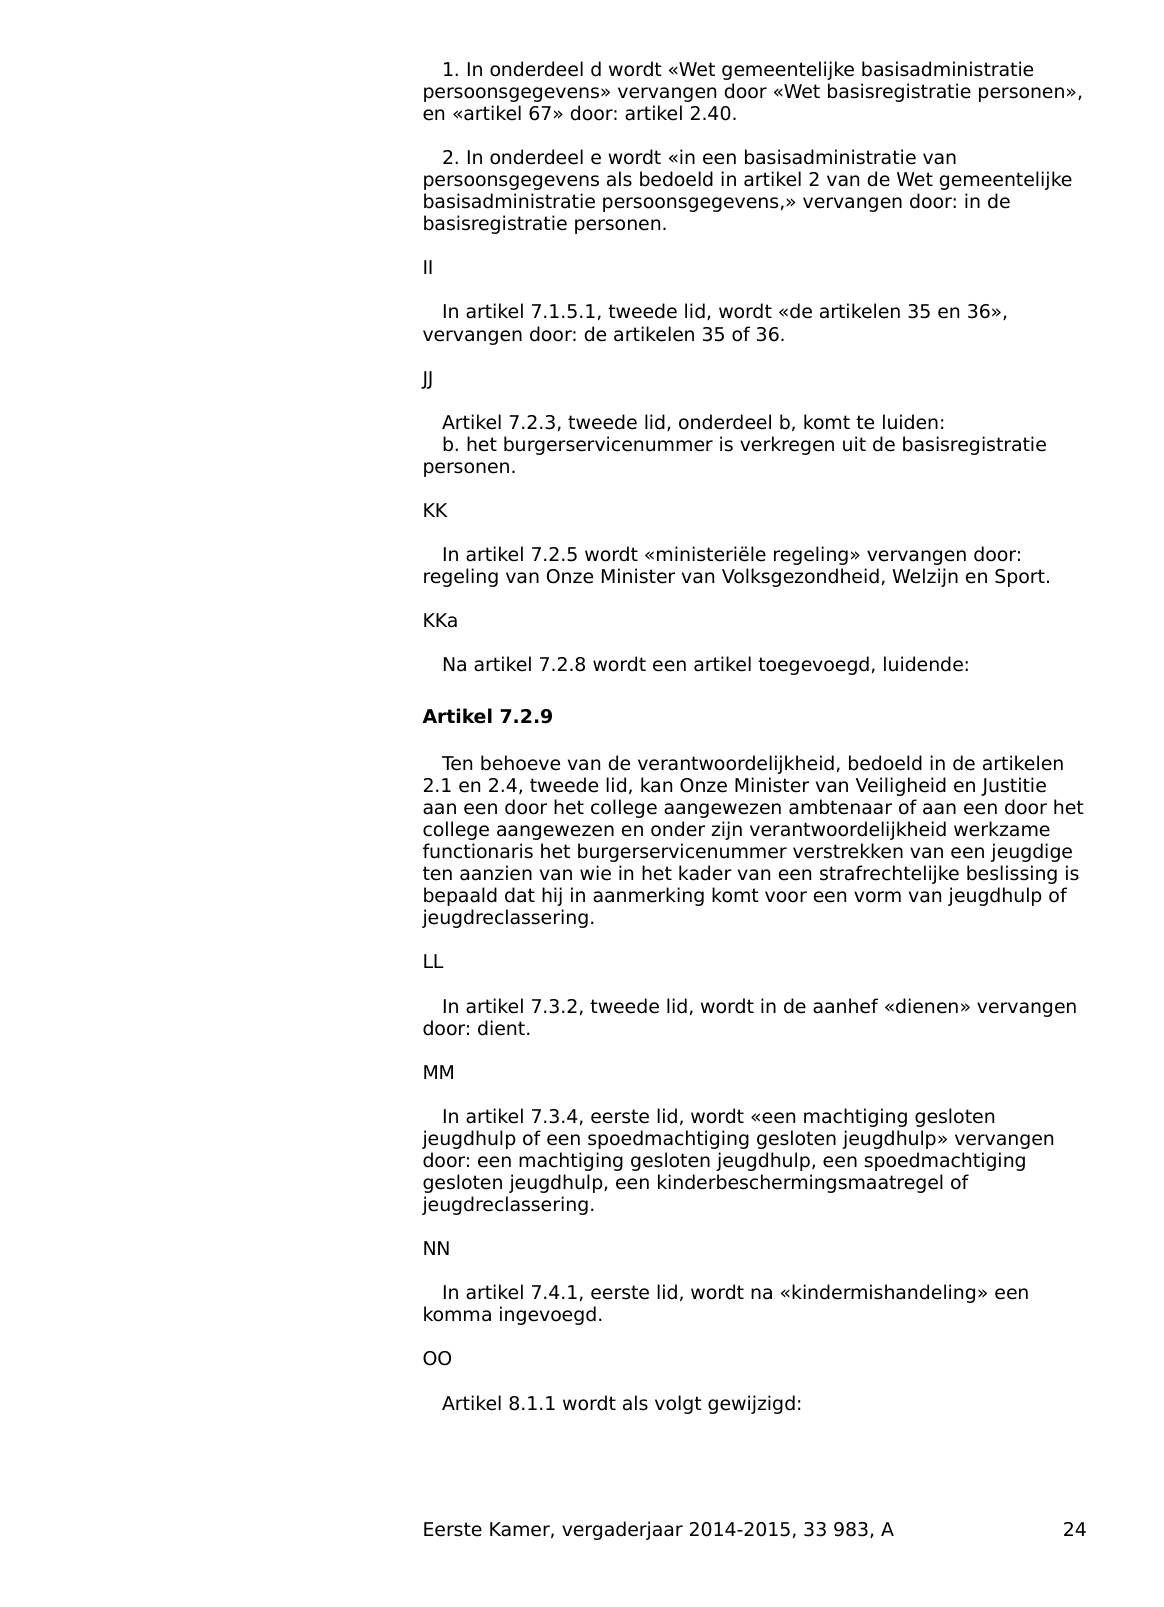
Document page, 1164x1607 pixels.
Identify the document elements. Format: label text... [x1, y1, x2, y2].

text 2. In onderdeel e wordt «in een basisadministratie van persoonsgegevens als bedoeld in artikel 2 van de Wet gemeentelijke basisadministratie persoonsgegevens,» vervangen door: in de basisregistratie personen. [422, 147, 1087, 235]
text In artikel 7.2.5 wordt «ministeriële regeling» vervangen door: regeling van Onze Minister van Volksgezondheid, Welzijn en Sport. [422, 544, 1087, 588]
text KK [422, 500, 1087, 522]
text In artikel 7.3.2, tweede lid, wordt in de aanhef «dienen» vervangen door: dient. [422, 996, 1087, 1039]
text Artikel 7.2.3, tweede lid, onderdeel b, komt te luiden: [422, 412, 1087, 434]
text Na artikel 7.2.8 wordt een artikel toegevoegd, luidende: [422, 654, 1087, 676]
text 1. In onderdeel d wordt «Wet gemeentelijke basisadministratie persoonsgegevens» vervangen door «Wet basisregistratie personen», en «artikel 67» door: artikel 2.40. [422, 59, 1087, 125]
text In artikel 7.4.1, eerste lid, wordt na «kindermishandeling» een komma ingevoegd. [422, 1282, 1087, 1326]
text NN [422, 1238, 1087, 1260]
text KKa [422, 610, 1087, 632]
text In artikel 7.1.5.1, tweede lid, wordt «de artikelen 35 en 36», vervangen door: de artikelen 35 of 36. [422, 301, 1087, 345]
text MM [422, 1062, 1087, 1084]
subtitle Artikel 7.2.9 [422, 706, 1087, 728]
text Artikel 8.1.1 wordt als volgt gewijzigd: [422, 1392, 1087, 1414]
text II [422, 257, 1087, 279]
text LL [422, 951, 1087, 973]
text In artikel 7.3.4, eerste lid, wordt «een machtiging gesloten jeugdhulp of een spoedmachtiging gesloten jeugdhulp» vervangen door: een machtiging gesloten jeugdhulp, een spoedmachtiging gesloten jeugdhulp, een kinderbeschermingsmaatregel of jeugdreclassering. [422, 1106, 1087, 1216]
text Ten behoeve van de verantwoordelijkheid, bedoeld in de artikelen 2.1 en 2.4, tweede lid, kan Onze Minister van Veiligheid en Justitie aan een door het college aangewezen ambtenaar of aan een door het college aangewezen en onder zijn verantwoordelijkheid werkzame functionaris het burgerservicenummer verstrekken van een jeugdige ten aanzien van wie in het kader van een strafrechtelijke beslissing is bepaald dat hij in aanmerking komt voor een vorm van jeugdhulp of jeugdreclassering. [422, 753, 1087, 929]
text OO [422, 1348, 1087, 1370]
text JJ [422, 368, 1087, 389]
text b. het burgerservicenummer is verkregen uit de basisregistratie personen. [422, 434, 1087, 478]
